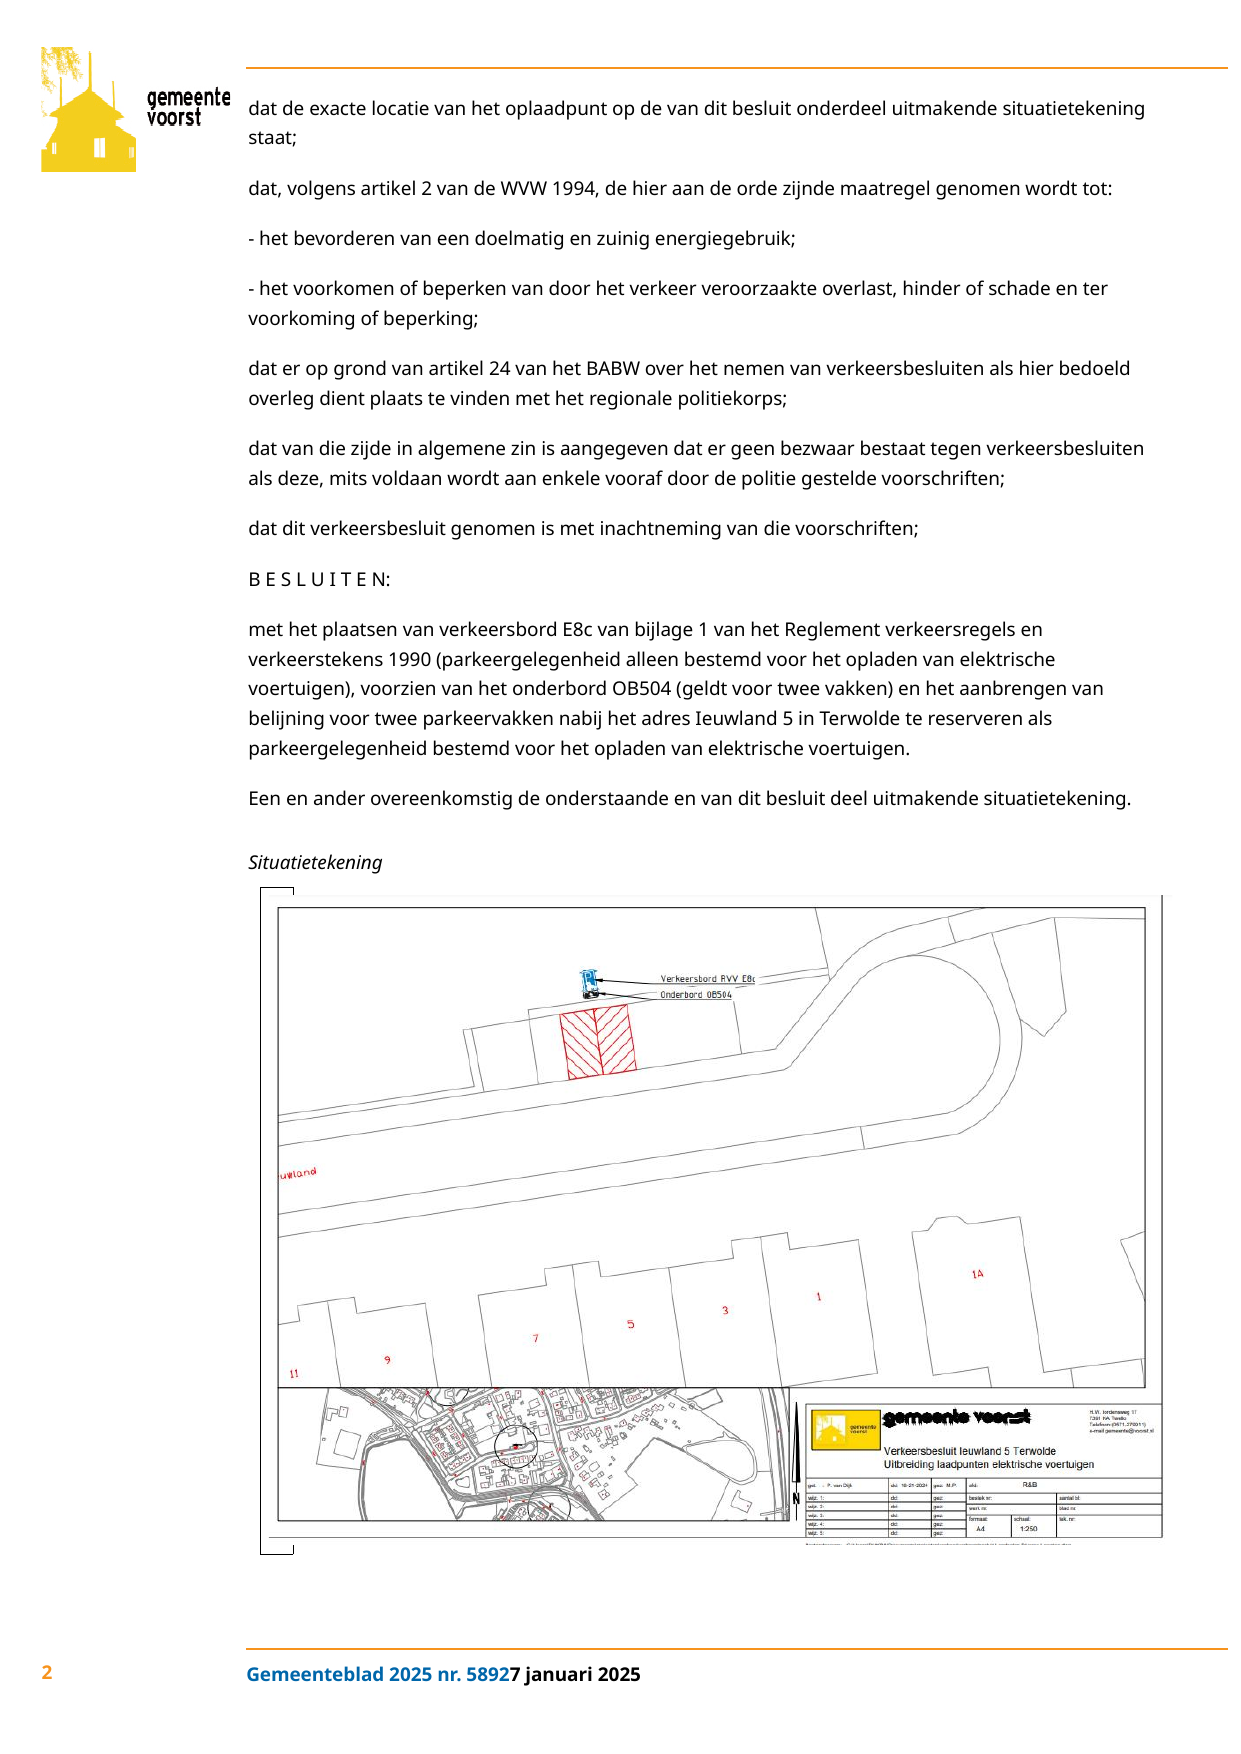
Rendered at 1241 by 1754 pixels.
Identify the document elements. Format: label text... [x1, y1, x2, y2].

text dat dit verkeersbesluit genomen is met inachtneming van die voorschriften; [248, 516, 1152, 541]
text dat van die zijde in algemene zin is aangegeven dat er geen bezwaar bestaat tegen verkeersbesluiten als deze, mits voldaan wordt aan enkele vooraf door de politie gestelde voorschriften; [248, 436, 1152, 491]
text - het voorkomen of beperken van door het verkeer veroorzaakte overlast, hinder of schade en ter voorkoming of beperking; [248, 276, 1152, 331]
picture [268, 895, 1173, 1545]
text dat er op grond van artikel 24 van het BABW over het nemen van verkeersbesluiten als hier bedoeld overleg dient plaats te vinden met het regionale politiekorps; [248, 356, 1152, 411]
text met het plaatsen van verkeersbord E8c van bijlage 1 van het Reglement verkeersregels en verkeerstekens 1990 (parkeergelegenheid alleen bestemd voor het opladen van elektrische voertuigen), voorzien van het onderbord OB504 (geldt voor twee vakken) en het aanbrengen van belijning voor twee parkeervakken nabij het adres Ieuwland 5 in Terwolde te reserveren als parkeergelegenheid bestemd voor het opladen van elektrische voertuigen. [248, 616, 1152, 761]
text dat, volgens artikel 2 van de WVW 1994, de hier aan de orde zijnde maatregel genomen wordt tot: [248, 175, 1152, 201]
picture [41, 47, 231, 172]
text Een en ander overeenkomstig de onderstaande en van dit besluit deel uitmakende situatietekening. [248, 785, 1152, 811]
text Situatietekening [248, 849, 1152, 875]
text - het bevorderen van een doelmatig en zuinig energiegebruik; [248, 225, 1152, 251]
text B E S L U I T E N: [248, 566, 1152, 592]
text dat de exacte locatie van het oplaadpunt op de van dit besluit onderdeel uitmakende situatietekening staat; [248, 95, 1152, 150]
